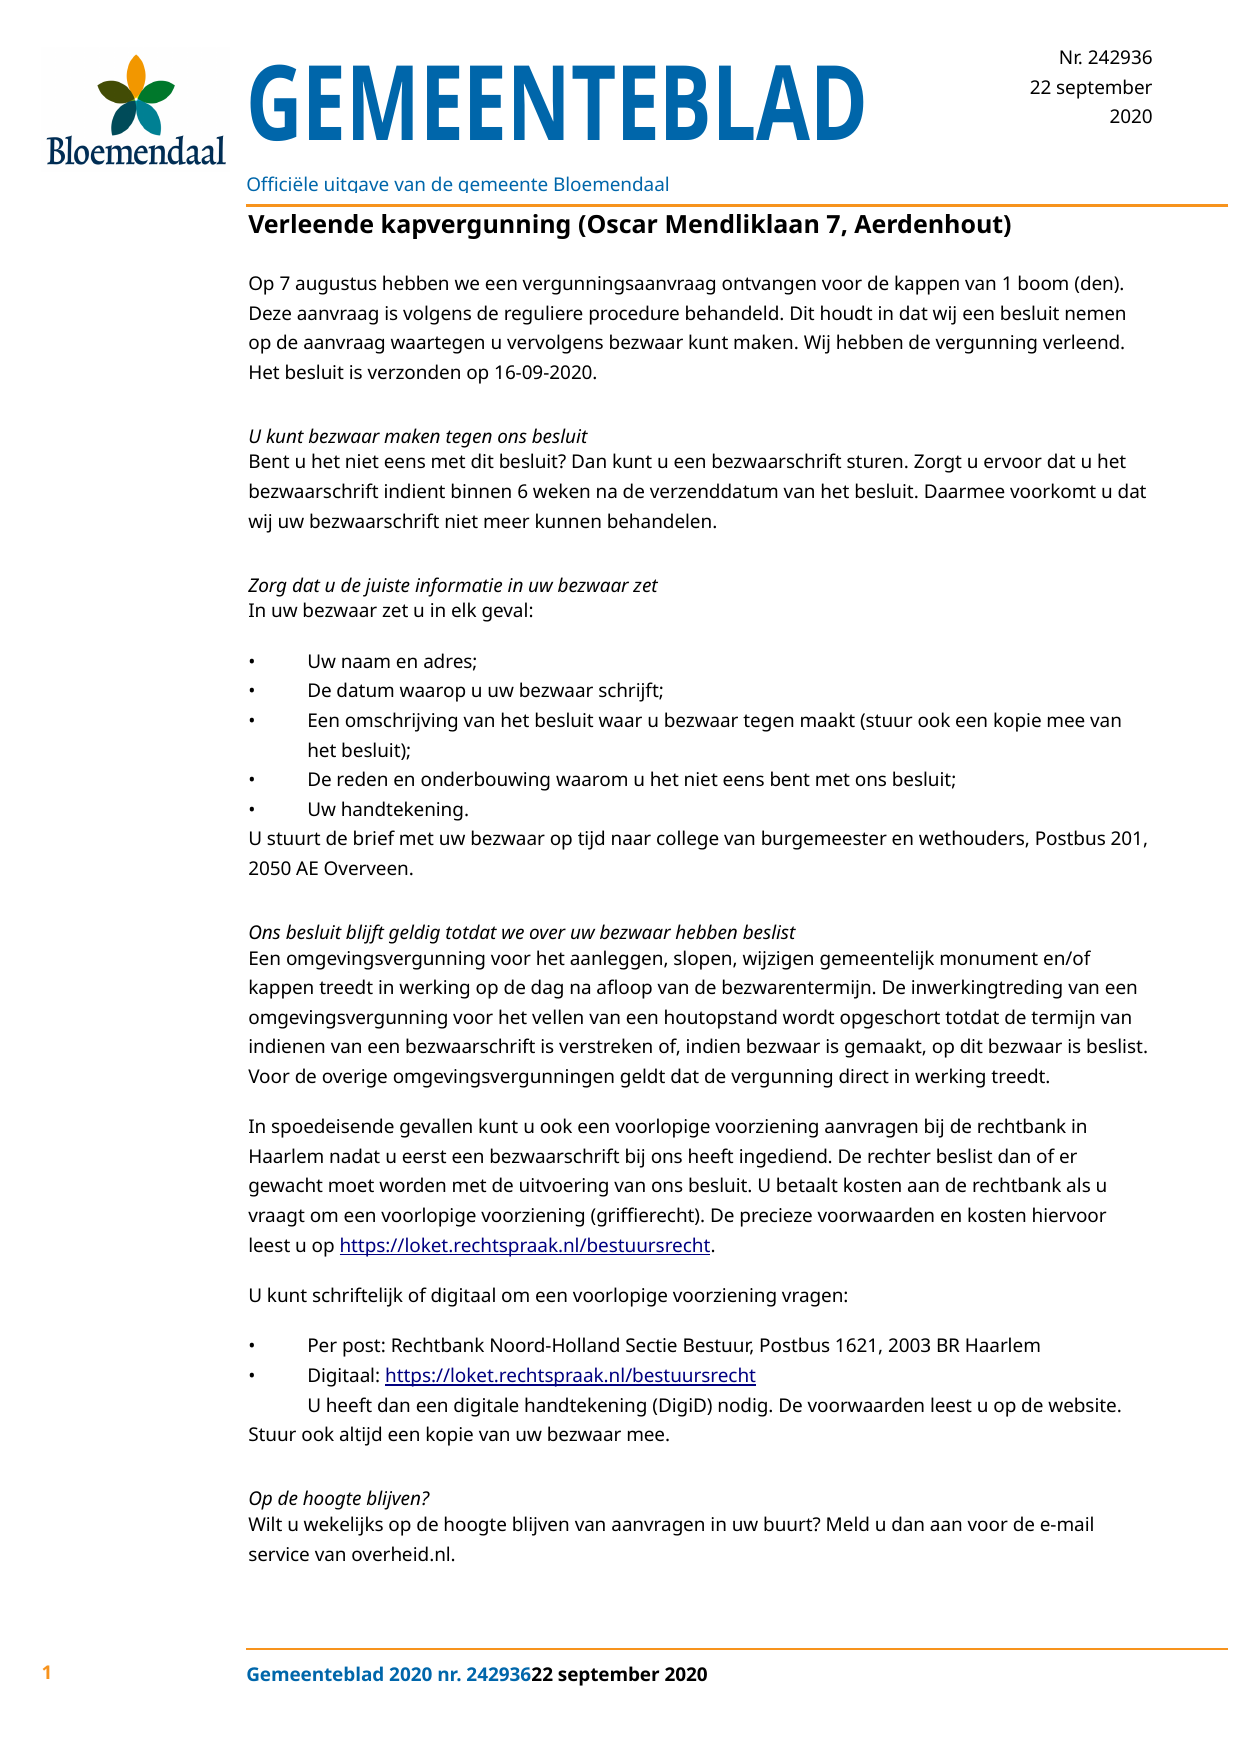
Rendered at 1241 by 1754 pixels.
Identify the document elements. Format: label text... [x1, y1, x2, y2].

list Uw naam en adres; [248, 648, 1152, 674]
text In spoedeisende gevallen kunt u ook een voorlopige voorziening aanvragen bij de rechtbank in Haarlem nadat u eerst een bezwaarschrift bij ons heeft ingediend. De rechter beslist dan of er gewacht moet worden met de uitvoering van ons besluit. U betaalt kosten aan de rechtbank als u vraagt om een voorlopige voorziening (griffierecht). De precieze voorwaarden en kosten hiervoor leest u op https://loket.rechtspraak.nl/bestuursrecht. [248, 1113, 1152, 1258]
list Een omschrijving van het besluit waar u bezwaar tegen maakt (stuur ook een kopie mee van het besluit); [248, 707, 1152, 762]
text Ons besluit blijft geldig totdat we over uw bezwaar hebben beslist [248, 919, 1152, 945]
text Stuur ook altijd een kopie van uw bezwaar mee. [248, 1421, 1152, 1447]
text Wilt u wekelijks op de hoogte blijven van aanvragen in uw buurt? Meld u dan aan voor de e-mail service van overheid.nl. [248, 1511, 1152, 1566]
list De reden en onderbouwing waarom u het niet eens bent met ons besluit; [248, 766, 1152, 792]
text Op de hoogte blijven? [248, 1485, 1152, 1511]
text In uw bezwaar zet u in elk geval: [248, 598, 1152, 623]
text Verleende kapvergunning (Oscar Mendliklaan 7, Aerdenhout) [248, 207, 1152, 241]
list U heeft dan een digitale handtekening (DigiD) nodig. De voorwaarden leest u op de website. [248, 1392, 1152, 1418]
text U kunt schriftelijk of digitaal om een voorlopige voorziening vragen: [248, 1282, 1152, 1308]
text Bent u het niet eens met dit besluit? Dan kunt u een bezwaarschrift sturen. Zorgt u ervoor dat u het bezwaarschrift indient binnen 6 weken na de verzenddatum van het besluit. Daarmee voorkomt u dat wij uw bezwaarschrift niet meer kunnen behandelen. [248, 449, 1152, 534]
text Een omgevingsvergunning voor het aanleggen, slopen, wijzigen gemeentelijk monument en/of kappen treedt in werking op de dag na afloop van de bezwarentermijn. De inwerkingtreding van een omgevingsvergunning voor het vellen van een houtopstand wordt opgeschort totdat de termijn van indienen van een bezwaarschrift is verstreken of, indien bezwaar is gemaakt, op dit bezwaar is beslist. Voor de overige omgevingsvergunningen geldt dat de vergunning direct in werking treedt. [248, 945, 1152, 1089]
list Digitaal: https://loket.rechtspraak.nl/bestuursrecht [248, 1362, 1152, 1388]
text Op 7 augustus hebben we een vergunningsaanvraag ontvangen voor de kappen van 1 boom (den). Deze aanvraag is volgens de reguliere procedure behandeld. Dit houdt in dat wij een besluit nemen op de aanvraag waartegen u vervolgens bezwaar kunt maken. Wij hebben de vergunning verleend. Het besluit is verzonden op 16-09-2020. [248, 270, 1152, 385]
list Uw handtekening. [248, 796, 1152, 822]
text Zorg dat u de juiste informatie in uw bezwaar zet [248, 572, 1152, 598]
picture [41, 47, 231, 172]
text U kunt bezwaar maken tegen ons besluit [248, 423, 1152, 449]
list De datum waarop u uw bezwaar schrijft; [248, 678, 1152, 703]
list Per post: Rechtbank Noord-Holland Sectie Bestuur, Postbus 1621, 2003 BR Haarlem [248, 1333, 1152, 1358]
text U stuurt de brief met uw bezwaar op tijd naar college van burgemeester en wethouders, Postbus 201, 2050 AE Overveen. [248, 826, 1152, 881]
